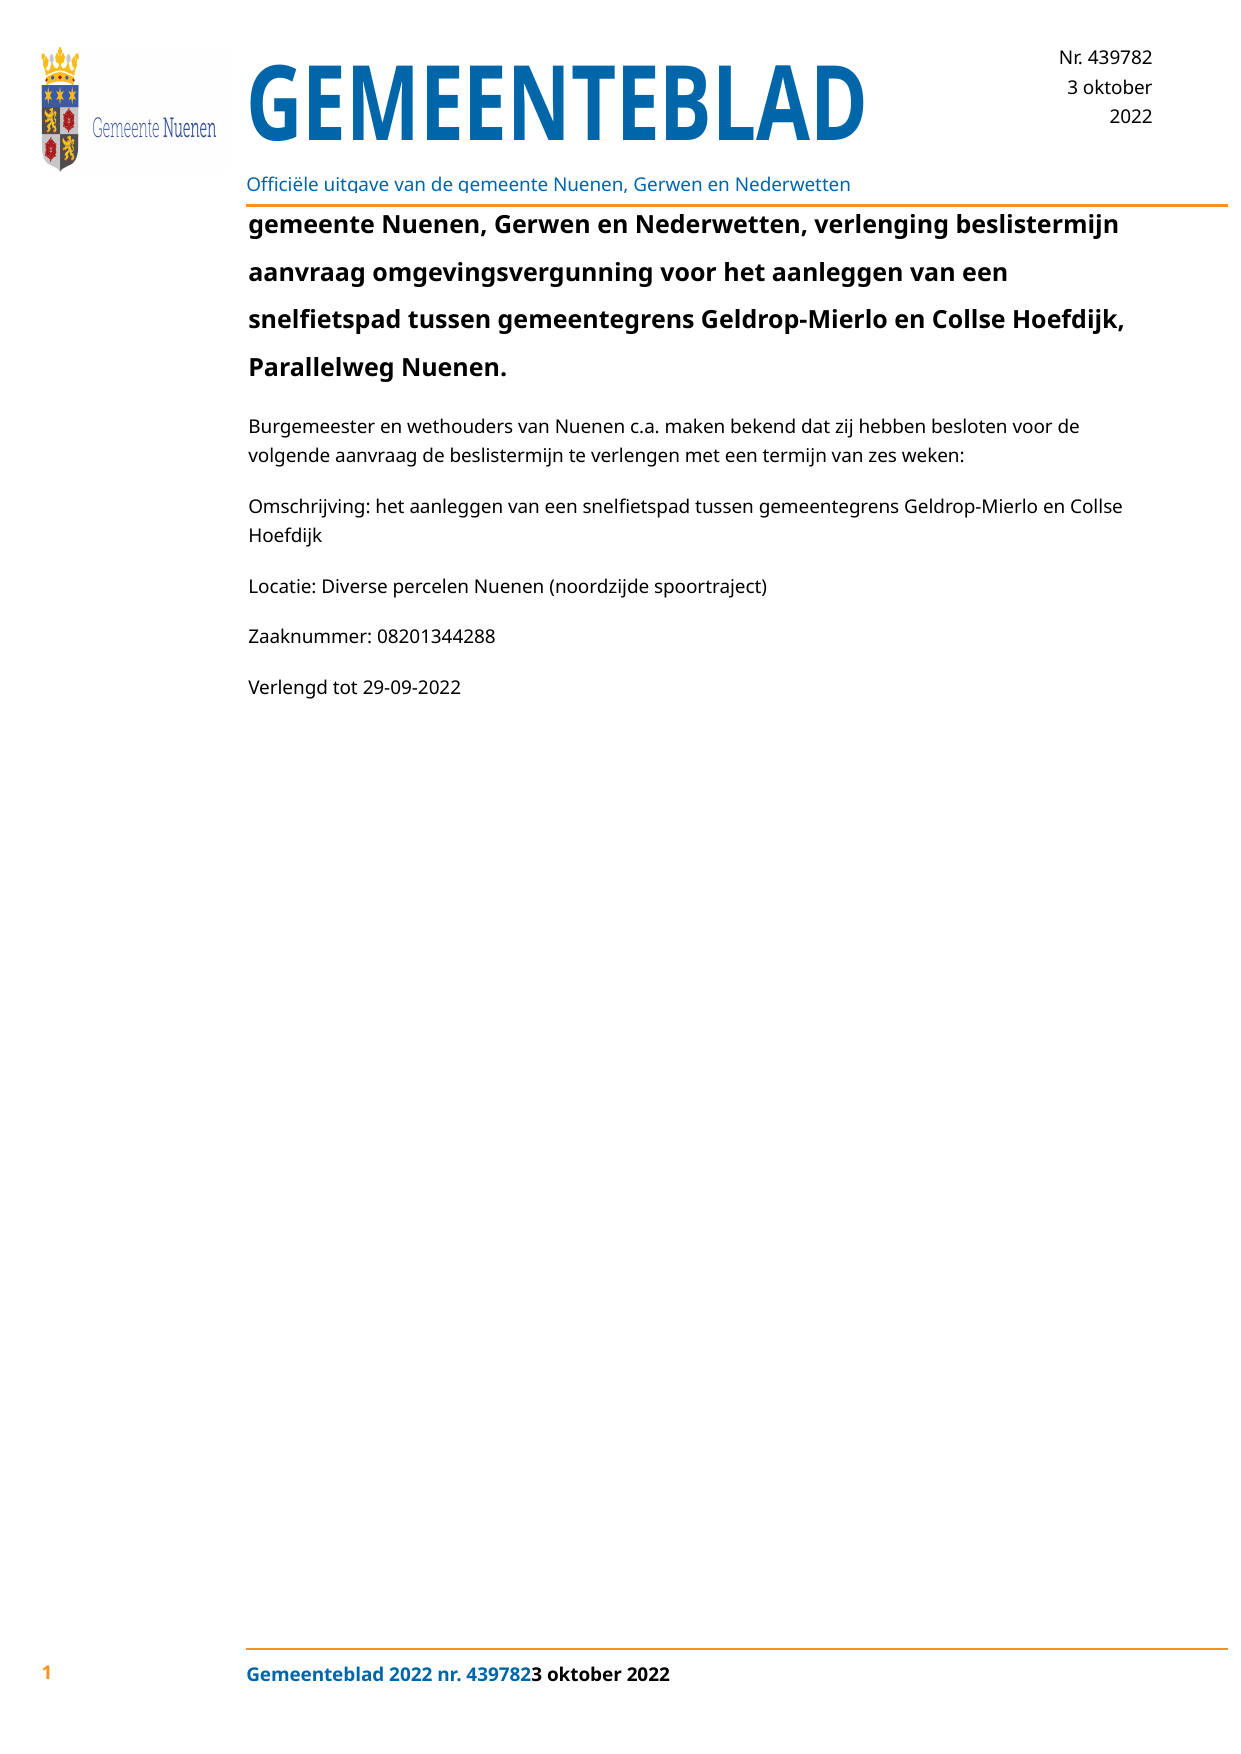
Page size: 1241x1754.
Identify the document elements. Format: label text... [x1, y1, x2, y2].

text Omschrijving: het aanleggen van een snelfietspad tussen gemeentegrens Geldrop-Mierlo en Collse Hoefdijk [248, 493, 1152, 548]
text gemeente Nuenen, Gerwen en Nederwetten, verlenging beslistermijn aanvraag omgevingsvergunning voor het aanleggen van een snelfietspad tussen gemeentegrens Geldrop-Mierlo en Collse Hoefdijk, Parallelweg Nuenen. [248, 207, 1152, 384]
text Verlengd tot 29-09-2022 [248, 674, 1152, 700]
text Zaaknummer: 08201344288 [248, 623, 1152, 649]
text Burgemeester en wethouders van Nuenen c.a. maken bekend dat zij hebben besloten voor de volgende aanvraag de beslistermijn te verlengen met een termijn van zes weken: [248, 413, 1152, 468]
text Locatie: Diverse percelen Nuenen (noordzijde spoortraject) [248, 573, 1152, 599]
picture [41, 47, 231, 172]
